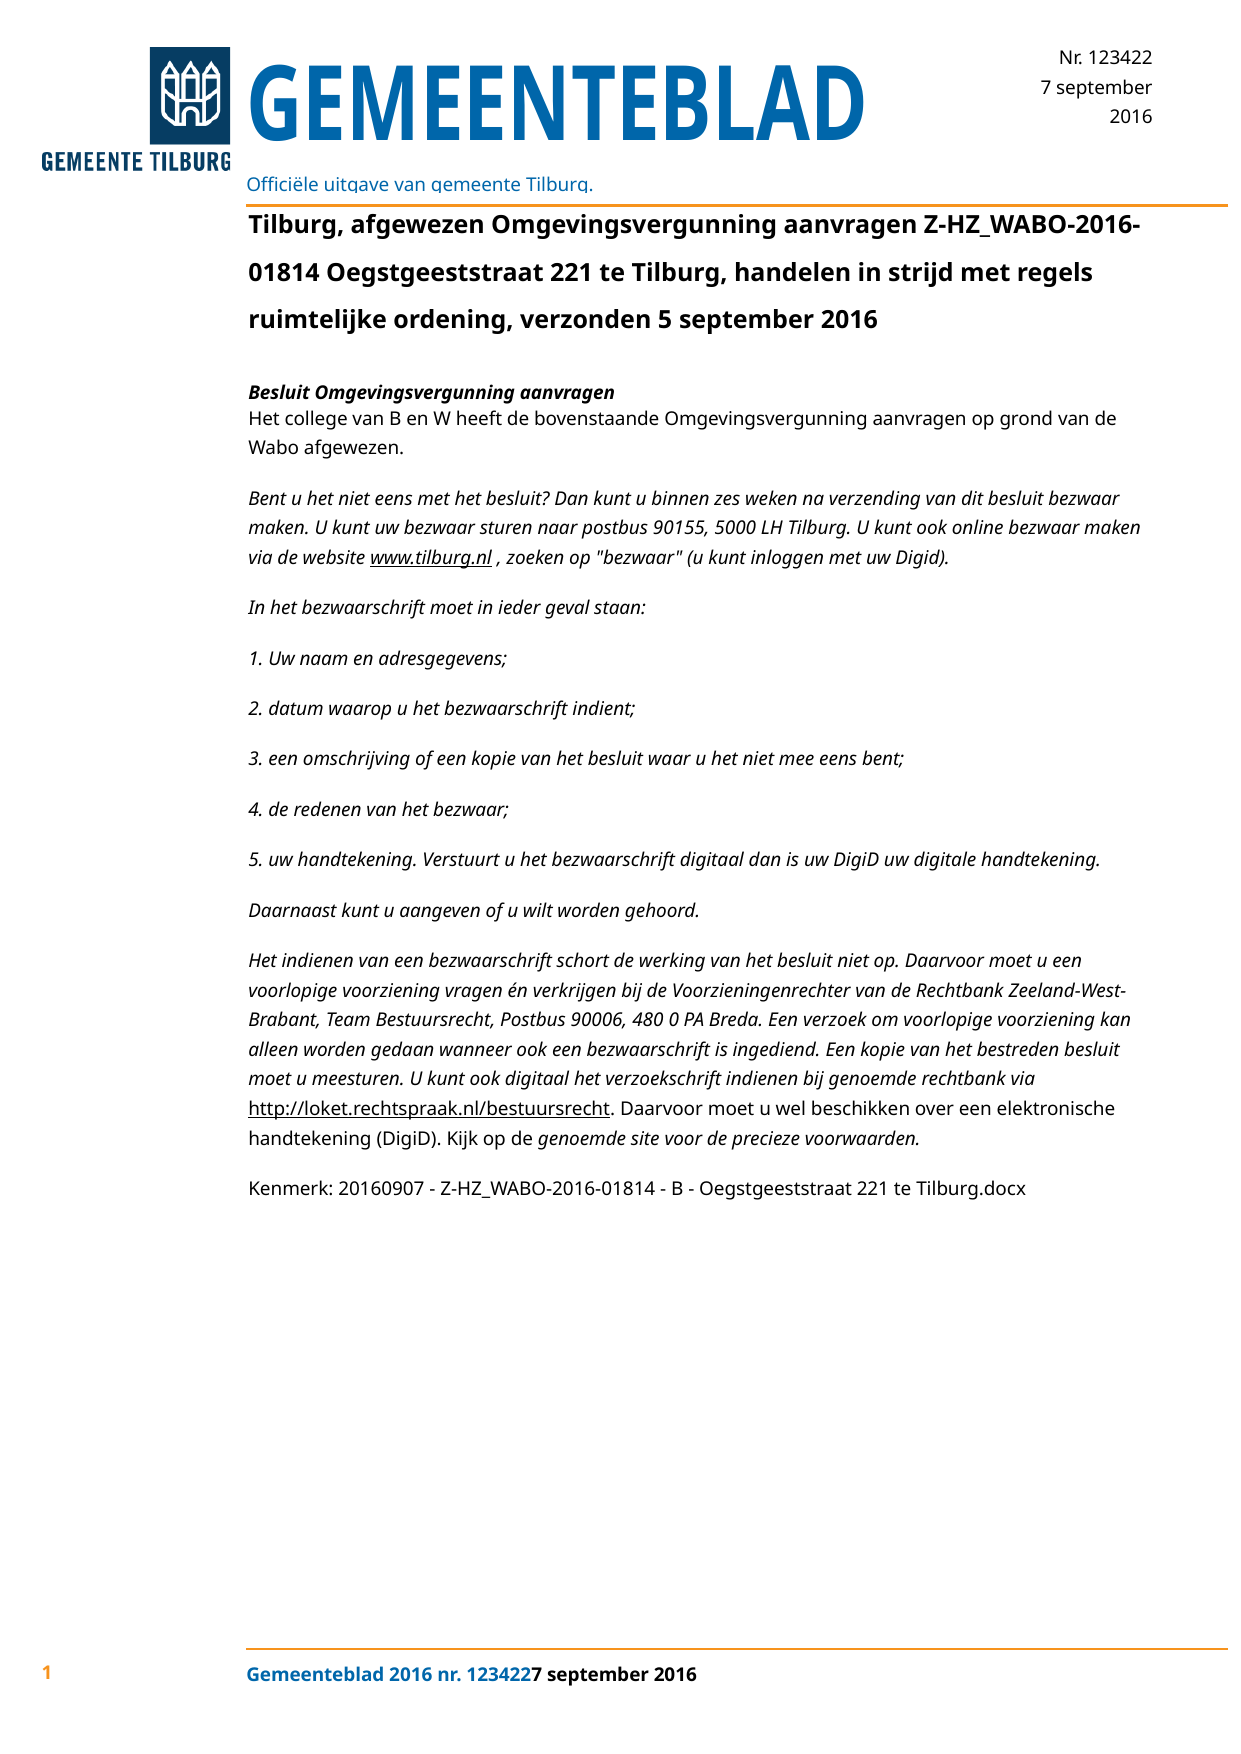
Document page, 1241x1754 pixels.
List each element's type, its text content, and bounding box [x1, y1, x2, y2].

text 1. Uw naam en adresgegevens; [248, 645, 1152, 671]
text Daarnaast kunt u aangeven of u wilt worden gehoord. [248, 897, 1152, 923]
text Tilburg, afgewezen Omgevingsvergunning aanvragen Z-HZ_WABO-2016-01814 Oegstgeeststraat 221 te Tilburg, handelen in strijd met regels ruimtelijke ordening, verzonden 5 september 2016 [248, 207, 1152, 336]
picture [41, 47, 231, 172]
text Besluit Omgevingsvergunning aanvragen [248, 379, 1152, 405]
text Het indienen van een bezwaarschrift schort de werking van het besluit niet op. Daarvoor moet u een voorlopige voorziening vragen én verkrijgen bij de Voorzieningenrechter van de Rechtbank Zeeland-West-Brabant, Team Bestuursrecht, Postbus 90006, 480 0 PA Breda. Een verzoek om voorlopige voorziening kan alleen worden gedaan wanneer ook een bezwaarschrift is ingediend. Een kopie van het bestreden besluit moet u meesturen. U kunt ook digitaal het verzoekschrift indienen bij genoemde rechtbank via http://loket.rechtspraak.nl/bestuursrecht. Daarvoor moet u wel beschikken over een elektronische handtekening (DigiD). Kijk op de genoemde site voor de precieze voorwaarden. [248, 947, 1152, 1151]
text 2. datum waarop u het bezwaarschrift indient; [248, 695, 1152, 721]
text 3. een omschrijving of een kopie van het besluit waar u het niet mee eens bent; [248, 746, 1152, 771]
text Bent u het niet eens met het besluit? Dan kunt u binnen zes weken na verzending van dit besluit bezwaar maken. U kunt uw bezwaar sturen naar postbus 90155, 5000 LH Tilburg. U kunt ook online bezwaar maken via de website www.tilburg.nl , zoeken op "bezwaar" (u kunt inloggen met uw Digid). [248, 485, 1152, 570]
text In het bezwaarschrift moet in ieder geval staan: [248, 594, 1152, 620]
text Het college van B en W heeft de bovenstaande Omgevingsvergunning aanvragen op grond van de Wabo afgewezen. [248, 405, 1152, 460]
text Kenmerk: 20160907 - Z-HZ_WABO-2016-01814 - B - Oegstgeeststraat 221 te Tilburg.docx [248, 1175, 1152, 1201]
text 5. uw handtekening. Verstuurt u het bezwaarschrift digitaal dan is uw DigiD uw digitale handtekening. [248, 846, 1152, 872]
text 4. de redenen van het bezwaar; [248, 796, 1152, 822]
